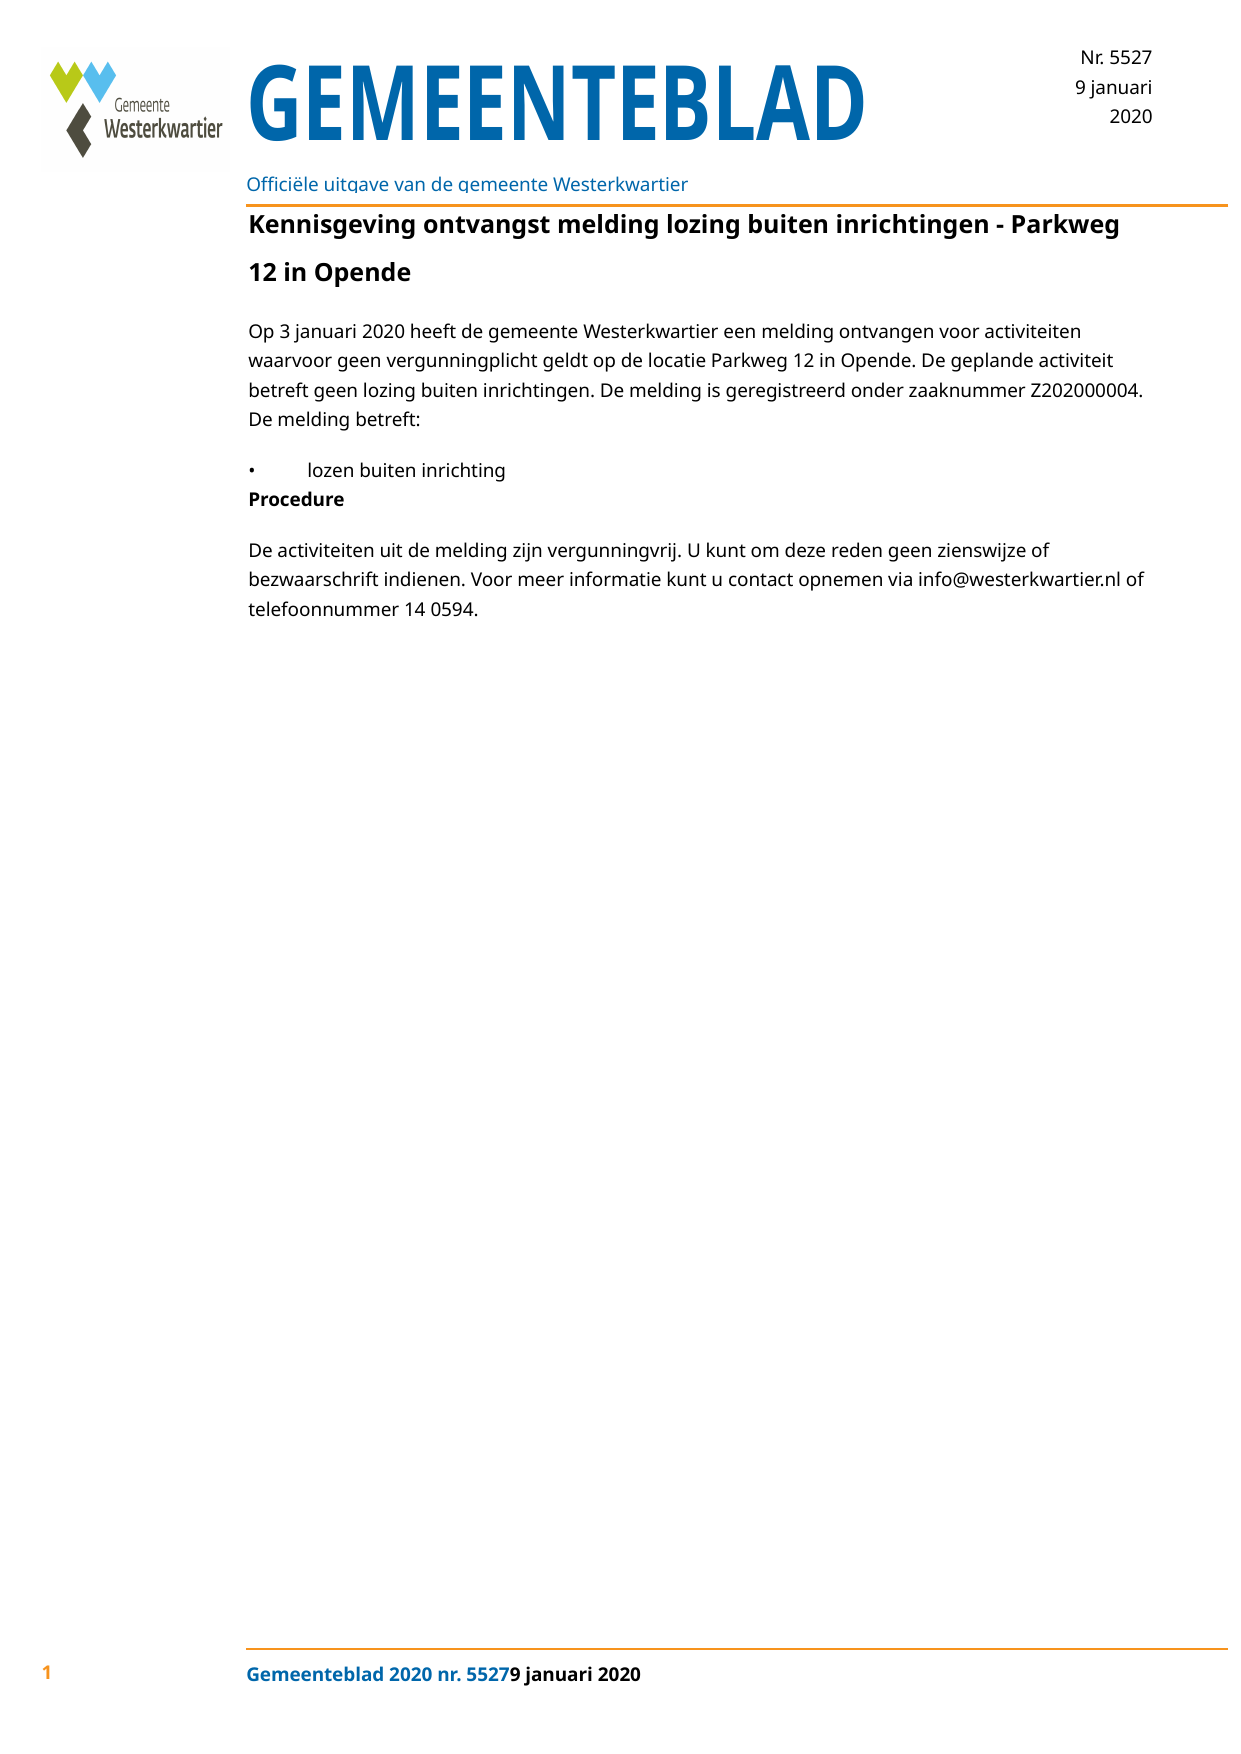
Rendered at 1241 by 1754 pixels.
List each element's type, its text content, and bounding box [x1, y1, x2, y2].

picture [41, 47, 231, 172]
list lozen buiten inrichting [248, 457, 1152, 483]
text De activiteiten uit de melding zijn vergunningvrij. U kunt om deze reden geen zienswijze of bezwaarschrift indienen. Voor meer informatie kunt u contact opnemen via info@westerkwartier.nl of telefoonnummer 14 0594. [248, 537, 1152, 622]
text Op 3 januari 2020 heeft de gemeente Westerkwartier een melding ontvangen voor activiteiten waarvoor geen vergunningplicht geldt op de locatie Parkweg 12 in Opende. De geplande activiteit betreft geen lozing buiten inrichtingen. De melding is geregistreerd onder zaaknummer Z202000004. De melding betreft: [248, 318, 1152, 432]
text Procedure [248, 487, 1152, 512]
text Kennisgeving ontvangst melding lozing buiten inrichtingen - Parkweg 12 in Opende [248, 207, 1152, 288]
